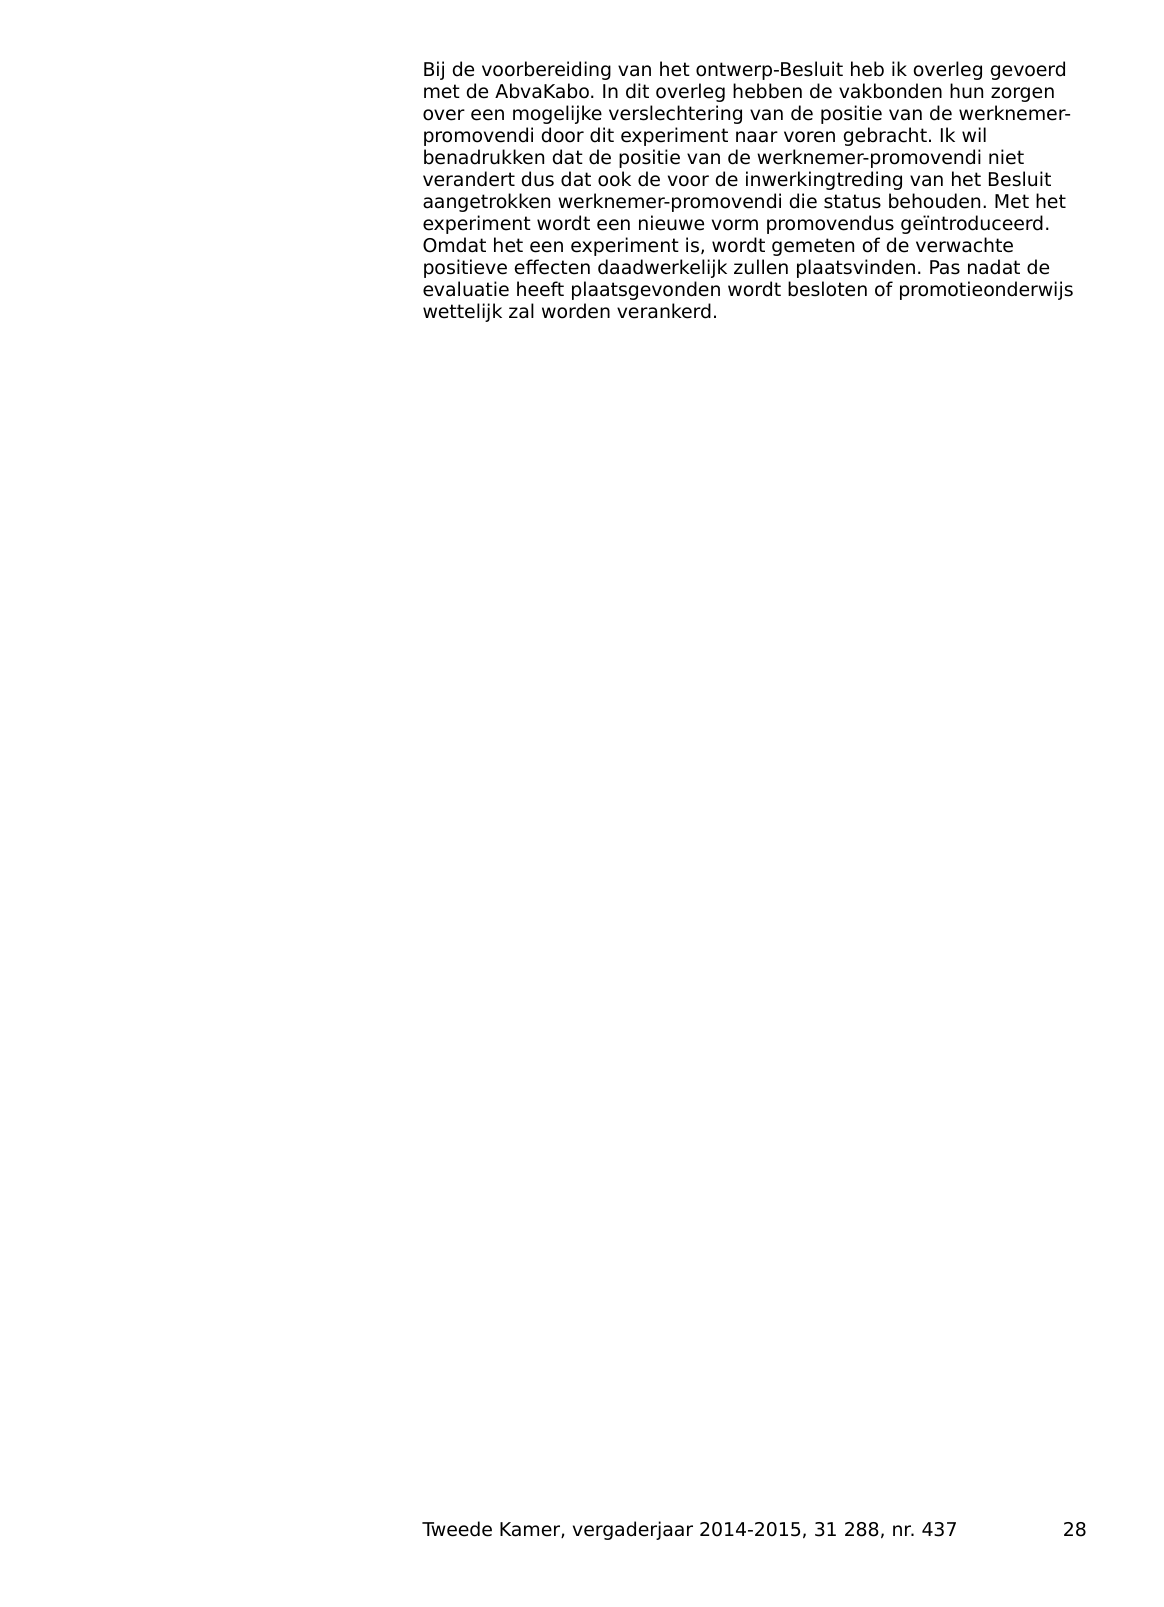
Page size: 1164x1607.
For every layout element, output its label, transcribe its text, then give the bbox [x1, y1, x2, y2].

text Bij de voorbereiding van het ontwerp-Besluit heb ik overleg gevoerd met de AbvaKabo. In dit overleg hebben de vakbonden hun zorgen over een mogelijke verslechtering van de positie van de werknemer-promovendi door dit experiment naar voren gebracht. Ik wil benadrukken dat de positie van de werknemer-promovendi niet verandert dus dat ook de voor de inwerkingtreding van het Besluit aangetrokken werknemer-promovendi die status behouden. Met het experiment wordt een nieuwe vorm promovendus geïntroduceerd. Omdat het een experiment is, wordt gemeten of de verwachte positieve effecten daadwerkelijk zullen plaatsvinden. Pas nadat de evaluatie heeft plaatsgevonden wordt besloten of promotieonderwijs wettelijk zal worden verankerd. [422, 59, 1087, 323]
